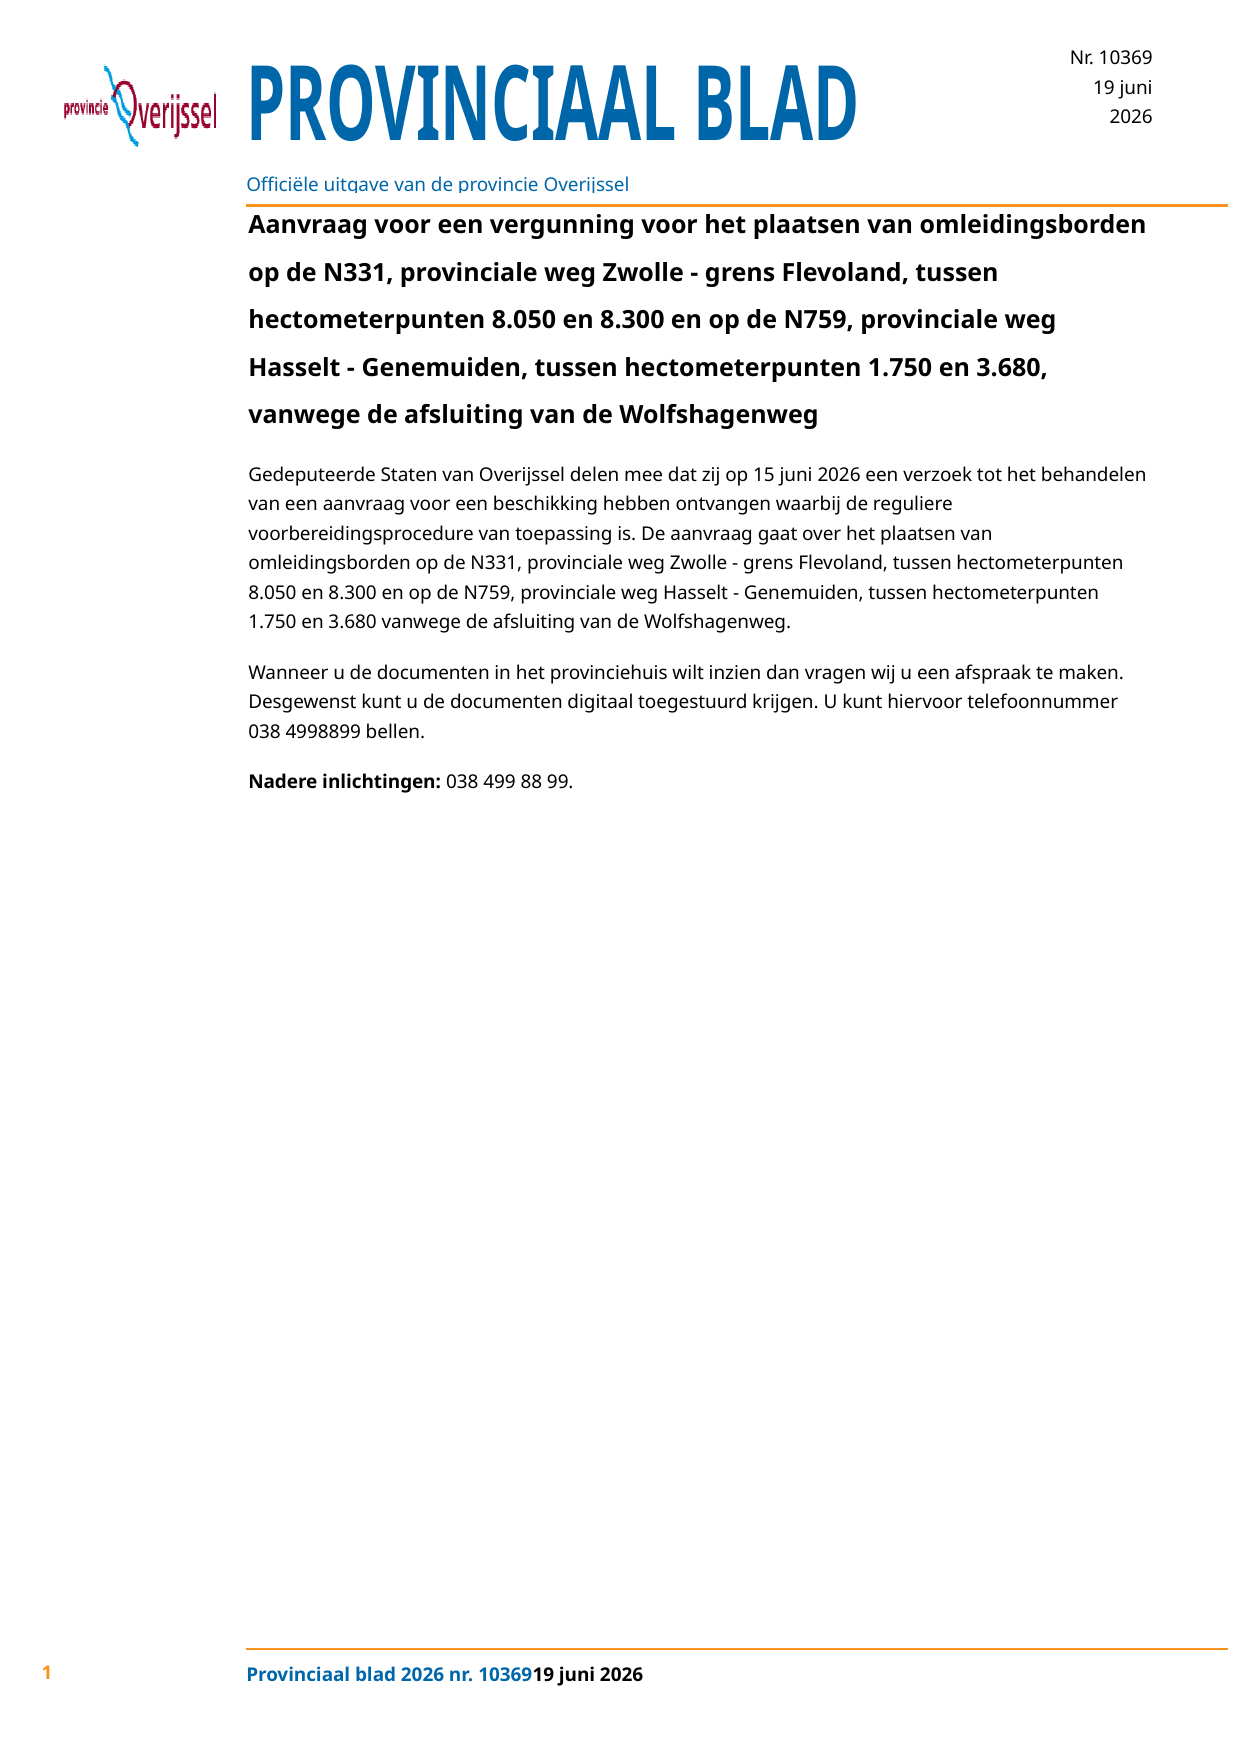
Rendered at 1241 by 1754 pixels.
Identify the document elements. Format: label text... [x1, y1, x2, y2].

text Gedeputeerde Staten van Overijssel delen mee dat zij op 15 juni 2026 een verzoek tot het behandelen van een aanvraag voor een beschikking hebben ontvangen waarbij de reguliere voorbereidingsprocedure van toepassing is. De aanvraag gaat over het plaatsen van omleidingsborden op de N331, provinciale weg Zwolle - grens Flevoland, tussen hectometerpunten 8.050 en 8.300 en op de N759, provinciale weg Hasselt - Genemuiden, tussen hectometerpunten 1.750 en 3.680 vanwege de afsluiting van de Wolfshagenweg. [248, 461, 1152, 634]
picture [41, 47, 231, 172]
text Nadere inlichtingen: 038 499 88 99. [248, 769, 1152, 794]
text Aanvraag voor een vergunning voor het plaatsen van omleidingsborden op de N331, provinciale weg Zwolle - grens Flevoland, tussen hectometerpunten 8.050 en 8.300 en op de N759, provinciale weg Hasselt - Genemuiden, tussen hectometerpunten 1.750 en 3.680, vanwege de afsluiting van de Wolfshagenweg [248, 207, 1152, 431]
text Wanneer u de documenten in het provinciehuis wilt inzien dan vragen wij u een afspraak te maken. Desgewenst kunt u de documenten digitaal toegestuurd krijgen. U kunt hiervoor telefoonnummer 038 4998899 bellen. [248, 659, 1152, 744]
